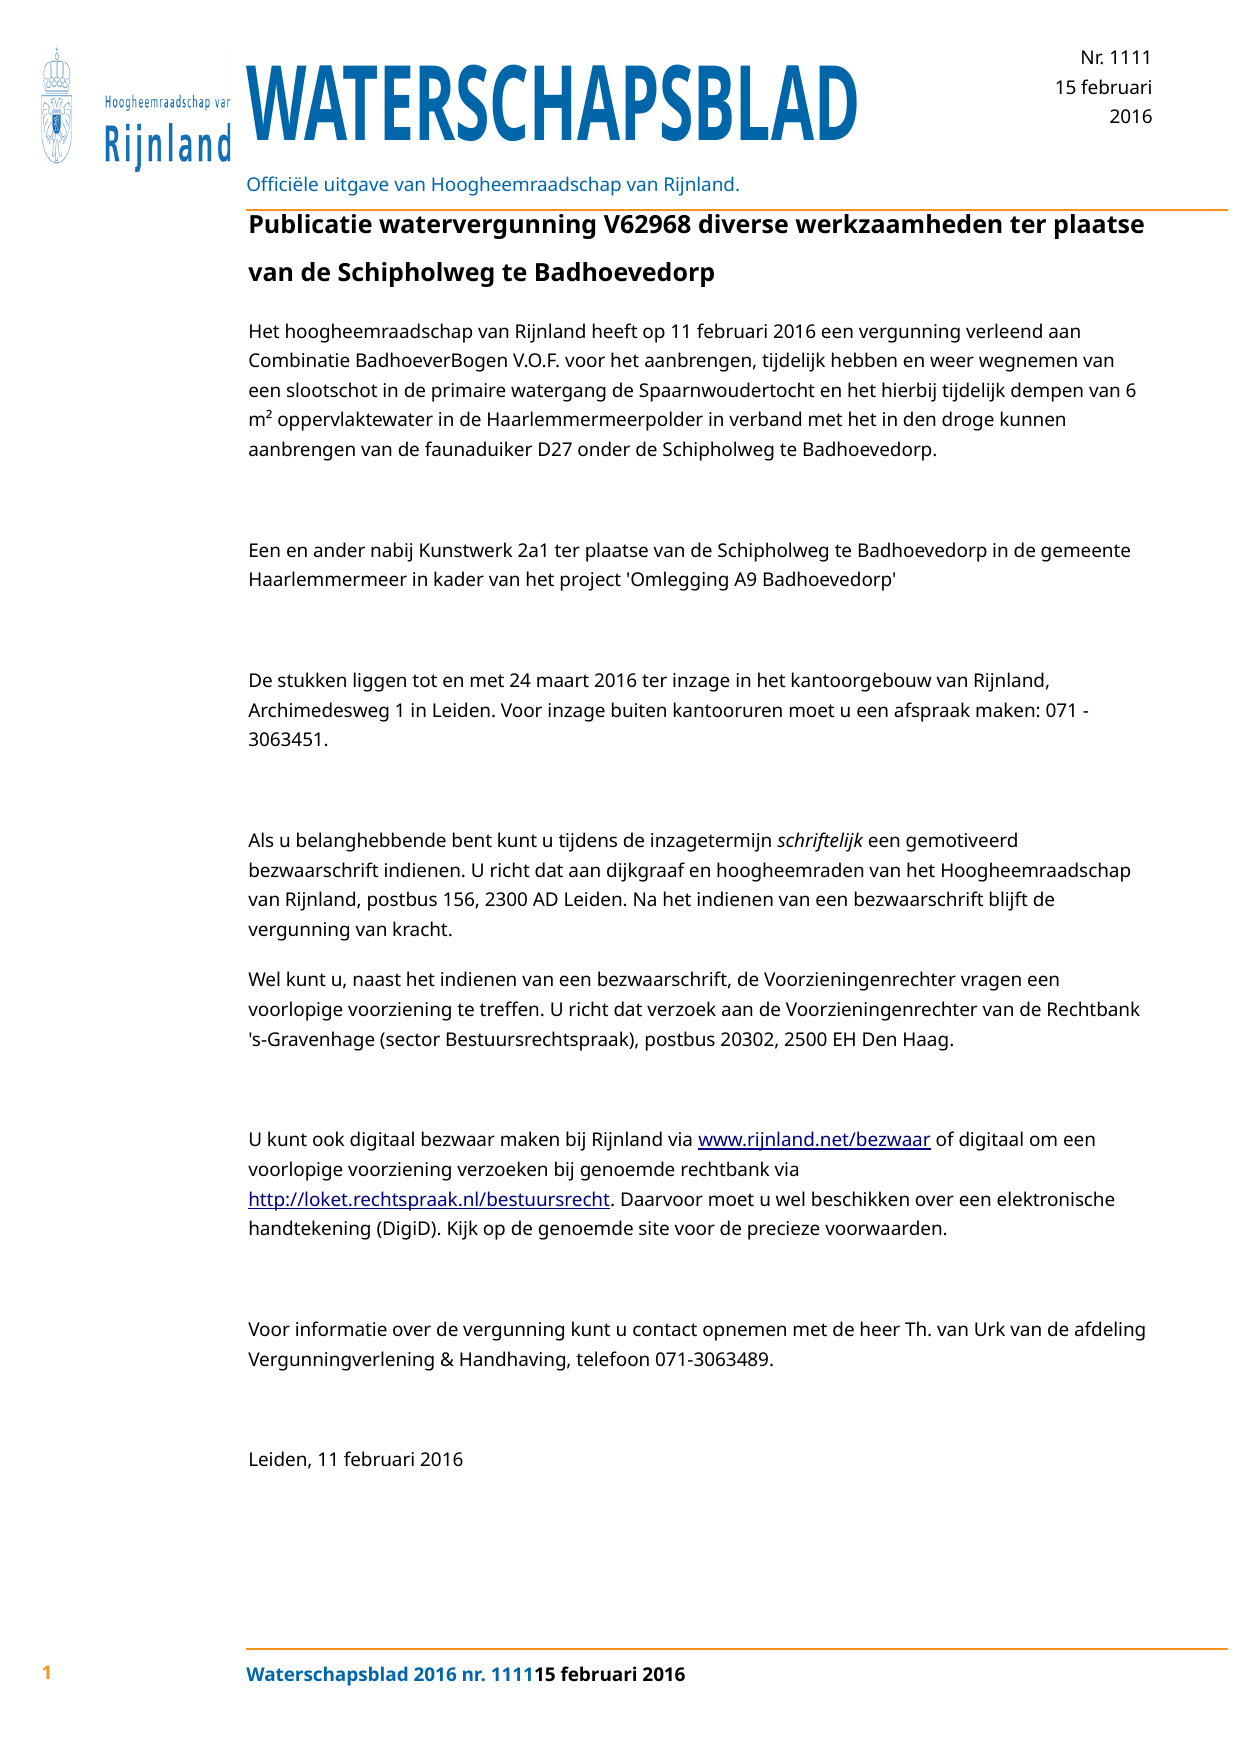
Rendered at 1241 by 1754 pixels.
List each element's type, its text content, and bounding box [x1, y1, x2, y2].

text Wel kunt u, naast het indienen van een bezwaarschrift, de Voorzieningenrechter vragen een voorlopige voorziening te treffen. U richt dat verzoek aan de Voorzieningenrechter van de Rechtbank 's-Gravenhage (sector Bestuursrechtspraak), postbus 20302, 2500 EH Den Haag. [248, 967, 1152, 1052]
text U kunt ook digitaal bezwaar maken bij Rijnland via www.rijnland.net/bezwaar of digitaal om een voorlopige voorziening verzoeken bij genoemde rechtbank via http://loket.rechtspraak.nl/bestuursrecht. Daarvoor moet u wel beschikken over een elektronische handtekening (DigiD). Kijk op de genoemde site voor de precieze voorwaarden. [248, 1127, 1152, 1241]
text De stukken liggen tot en met 24 maart 2016 ter inzage in het kantoorgebouw van Rijnland, Archimedesweg 1 in Leiden. Voor inzage buiten kantooruren moet u een afspraak maken: 071 - 3063451. [248, 667, 1152, 752]
text Voor informatie over de vergunning kunt u contact opnemen met de heer Th. van Urk van de afdeling Vergunningverlening & Handhaving, telefoon 071-3063489. [248, 1316, 1152, 1372]
text Publicatie watervergunning V62968 diverse werkzaamheden ter plaatse van de Schipholweg te Badhoevedorp [248, 211, 1152, 288]
text Het hoogheemraadschap van Rijnland heeft op 11 februari 2016 een vergunning verleend aan Combinatie BadhoeverBogen V.O.F. voor het aanbrengen, tijdelijk hebben en weer wegnemen van een slootschot in de primaire watergang de Spaarnwoudertocht en het hierbij tijdelijk dempen van 6 m² oppervlaktewater in de Haarlemmermeerpolder in verband met het in den droge kunnen aanbrengen van de faunaduiker D27 onder de Schipholweg te Badhoevedorp. [248, 318, 1152, 462]
text Leiden, 11 februari 2016 [248, 1447, 1152, 1472]
picture [41, 47, 231, 172]
text Als u belanghebbende bent kunt u tijdens de inzagetermijn schriftelijk een gemotiveerd bezwaarschrift indienen. U richt dat aan dijkgraaf en hoogheemraden van het Hoogheemraadschap van Rijnland, postbus 156, 2300 AD Leiden. Na het indienen van een bezwaarschrift blijft de vergunning van kracht. [248, 827, 1152, 942]
text Een en ander nabij Kunstwerk 2a1 ter plaatse van de Schipholweg te Badhoevedorp in de gemeente Haarlemmermeer in kader van het project 'Omlegging A9 Badhoevedorp' [248, 537, 1152, 592]
